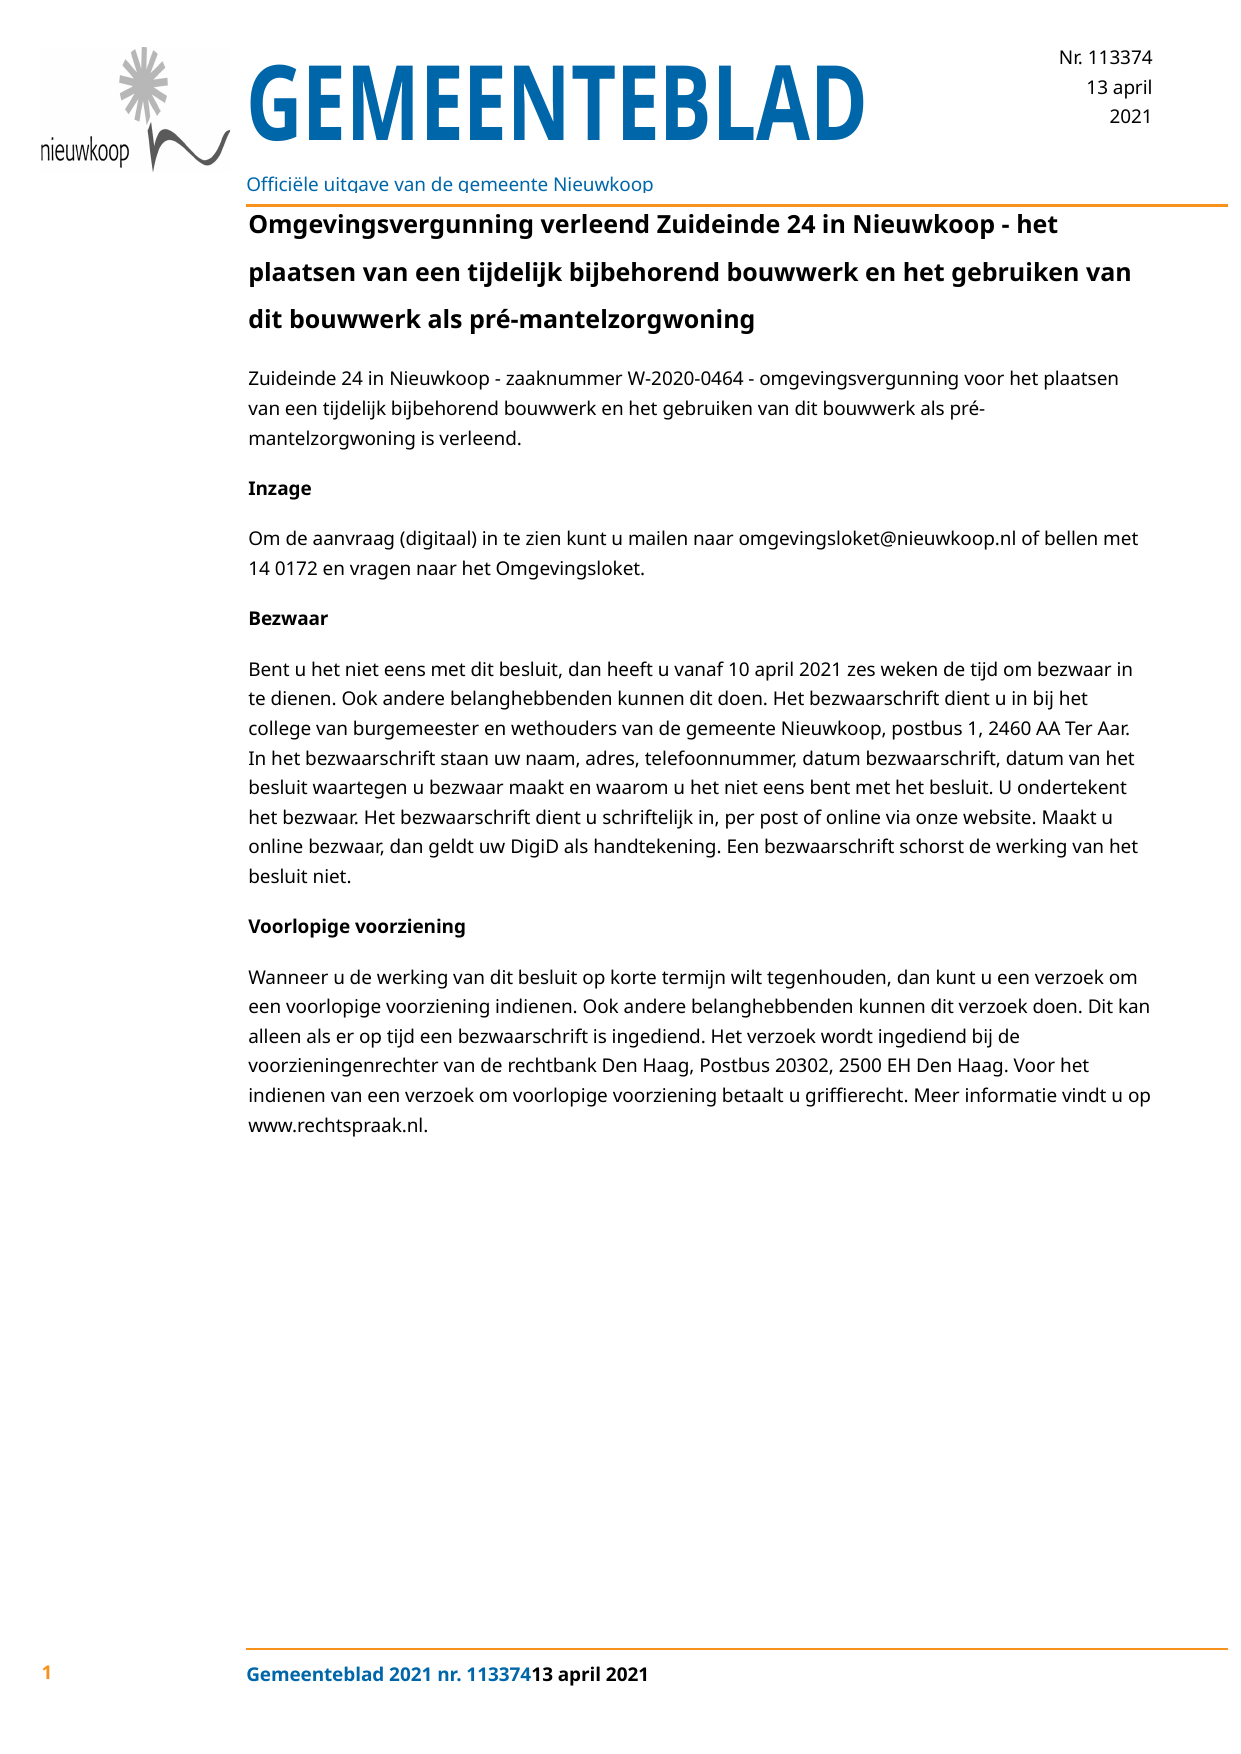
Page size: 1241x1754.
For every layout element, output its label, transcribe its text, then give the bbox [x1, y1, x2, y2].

text Wanneer u de werking van dit besluit op korte termijn wilt tegenhouden, dan kunt u een verzoek om een voorlopige voorziening indienen. Ook andere belanghebbenden kunnen dit verzoek doen. Dit kan alleen als er op tijd een bezwaarschrift is ingediend. Het verzoek wordt ingediend bij de voorzieningenrechter van de rechtbank Den Haag, Postbus 20302, 2500 EH Den Haag. Voor het indienen van een verzoek om voorlopige voorziening betaalt u griffierecht. Meer informatie vindt u op www.rechtspraak.nl. [248, 964, 1152, 1137]
text Zuideinde 24 in Nieuwkoop - zaaknummer W-2020-0464 - omgevingsvergunning voor het plaatsen van een tijdelijk bijbehorend bouwwerk en het gebruiken van dit bouwwerk als pré-mantelzorgwoning is verleend. [248, 366, 1152, 450]
picture [41, 47, 231, 172]
text Inzage [248, 475, 1152, 501]
text Bent u het niet eens met dit besluit, dan heeft u vanaf 10 april 2021 zes weken de tijd om bezwaar in te dienen. Ook andere belanghebbenden kunnen dit doen. Het bezwaarschrift dient u in bij het college van burgemeester en wethouders van de gemeente Nieuwkoop, postbus 1, 2460 AA Ter Aar. In het bezwaarschrift staan uw naam, adres, telefoonnummer, datum bezwaarschrift, datum van het besluit waartegen u bezwaar maakt en waarom u het niet eens bent met het besluit. U ondertekent het bezwaar. Het bezwaarschrift dient u schriftelijk in, per post of online via onze website. Maakt u online bezwaar, dan geldt uw DigiD als handtekening. Een bezwaarschrift schorst de werking van het besluit niet. [248, 656, 1152, 889]
text Bezwaar [248, 606, 1152, 631]
text Omgevingsvergunning verleend Zuideinde 24 in Nieuwkoop - het plaatsen van een tijdelijk bijbehorend bouwwerk en het gebruiken van dit bouwwerk als pré-mantelzorgwoning [248, 207, 1152, 336]
text Voorlopige voorziening [248, 913, 1152, 939]
text Om de aanvraag (digitaal) in te zien kunt u mailen naar omgevingsloket@nieuwkoop.nl of bellen met 14 0172 en vragen naar het Omgevingsloket. [248, 526, 1152, 581]
